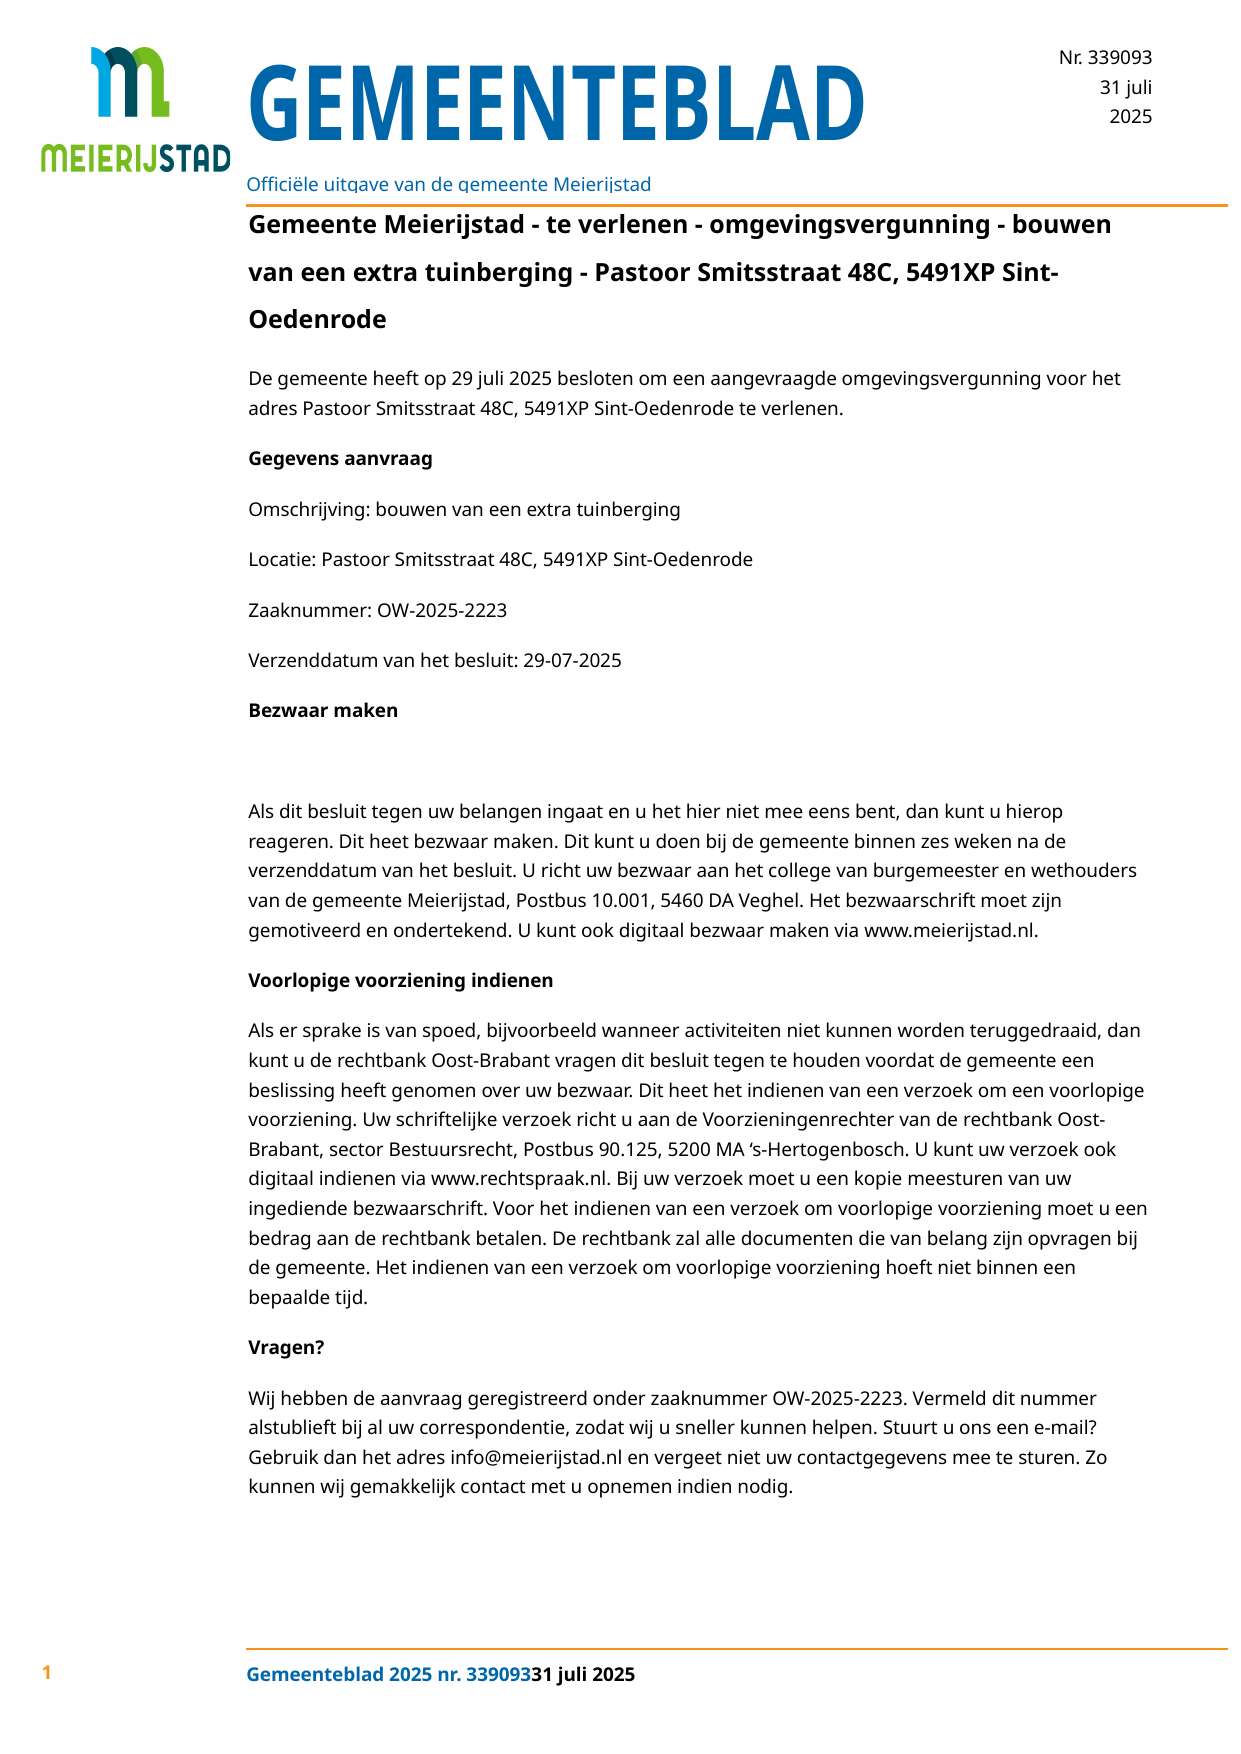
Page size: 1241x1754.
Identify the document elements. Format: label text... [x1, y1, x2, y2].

text Gegevens aanvraag [248, 446, 1152, 471]
text Voorlopige voorziening indienen [248, 967, 1152, 993]
text Vragen? [248, 1334, 1152, 1360]
text Locatie: Pastoor Smitsstraat 48C, 5491XP Sint-Oedenrode [248, 546, 1152, 572]
text De gemeente heeft op 29 juli 2025 besloten om een aangevraagde omgevingsvergunning voor het adres Pastoor Smitsstraat 48C, 5491XP Sint-Oedenrode te verlenen. [248, 366, 1152, 421]
text Wij hebben de aanvraag geregistreerd onder zaaknummer OW-2025-2223. Vermeld dit nummer alstublieft bij al uw correspondentie, zodat wij u sneller kunnen helpen. Stuurt u ons een e-mail? Gebruik dan het adres info@meierijstad.nl en vergeet niet uw contactgegevens mee te sturen. Zo kunnen wij gemakkelijk contact met u opnemen indien nodig. [248, 1385, 1152, 1499]
text Gemeente Meierijstad - te verlenen - omgevingsvergunning - bouwen van een extra tuinberging - Pastoor Smitsstraat 48C, 5491XP Sint-Oedenrode [248, 207, 1152, 336]
text Als dit besluit tegen uw belangen ingaat en u het hier niet mee eens bent, dan kunt u hierop reageren. Dit heet bezwaar maken. Dit kunt u doen bij de gemeente binnen zes weken na de verzenddatum van het besluit. U richt uw bezwaar aan het college van burgemeester en wethouders van de gemeente Meierijstad, Postbus 10.001, 5460 DA Veghel. Het bezwaarschrift moet zijn gemotiveerd en ondertekend. U kunt ook digitaal bezwaar maken via www.meierijstad.nl. [248, 798, 1152, 942]
text Omschrijving: bouwen van een extra tuinberging [248, 496, 1152, 522]
picture [41, 47, 231, 172]
text Als er sprake is van spoed, bijvoorbeeld wanneer activiteiten niet kunnen worden teruggedraaid, dan kunt u de rechtbank Oost-Brabant vragen dit besluit tegen te houden voordat de gemeente een beslissing heeft genomen over uw bezwaar. Dit heet het indienen van een verzoek om een voorlopige voorziening. Uw schriftelijke verzoek richt u aan de Voorzieningenrechter van de rechtbank Oost-Brabant, sector Bestuursrecht, Postbus 90.125, 5200 MA ‘s-Hertogenbosch. U kunt uw verzoek ook digitaal indienen via www.rechtspraak.nl. Bij uw verzoek moet u een kopie meesturen van uw ingediende bezwaarschrift. Voor het indienen van een verzoek om voorlopige voorziening moet u een bedrag aan de rechtbank betalen. De rechtbank zal alle documenten die van belang zijn opvragen bij de gemeente. Het indienen van een verzoek om voorlopige voorziening hoeft niet binnen een bepaalde tijd. [248, 1018, 1152, 1309]
text Bezwaar maken [248, 698, 1152, 723]
text Zaaknummer: OW-2025-2223 [248, 597, 1152, 622]
text Verzenddatum van het besluit: 29-07-2025 [248, 647, 1152, 673]
